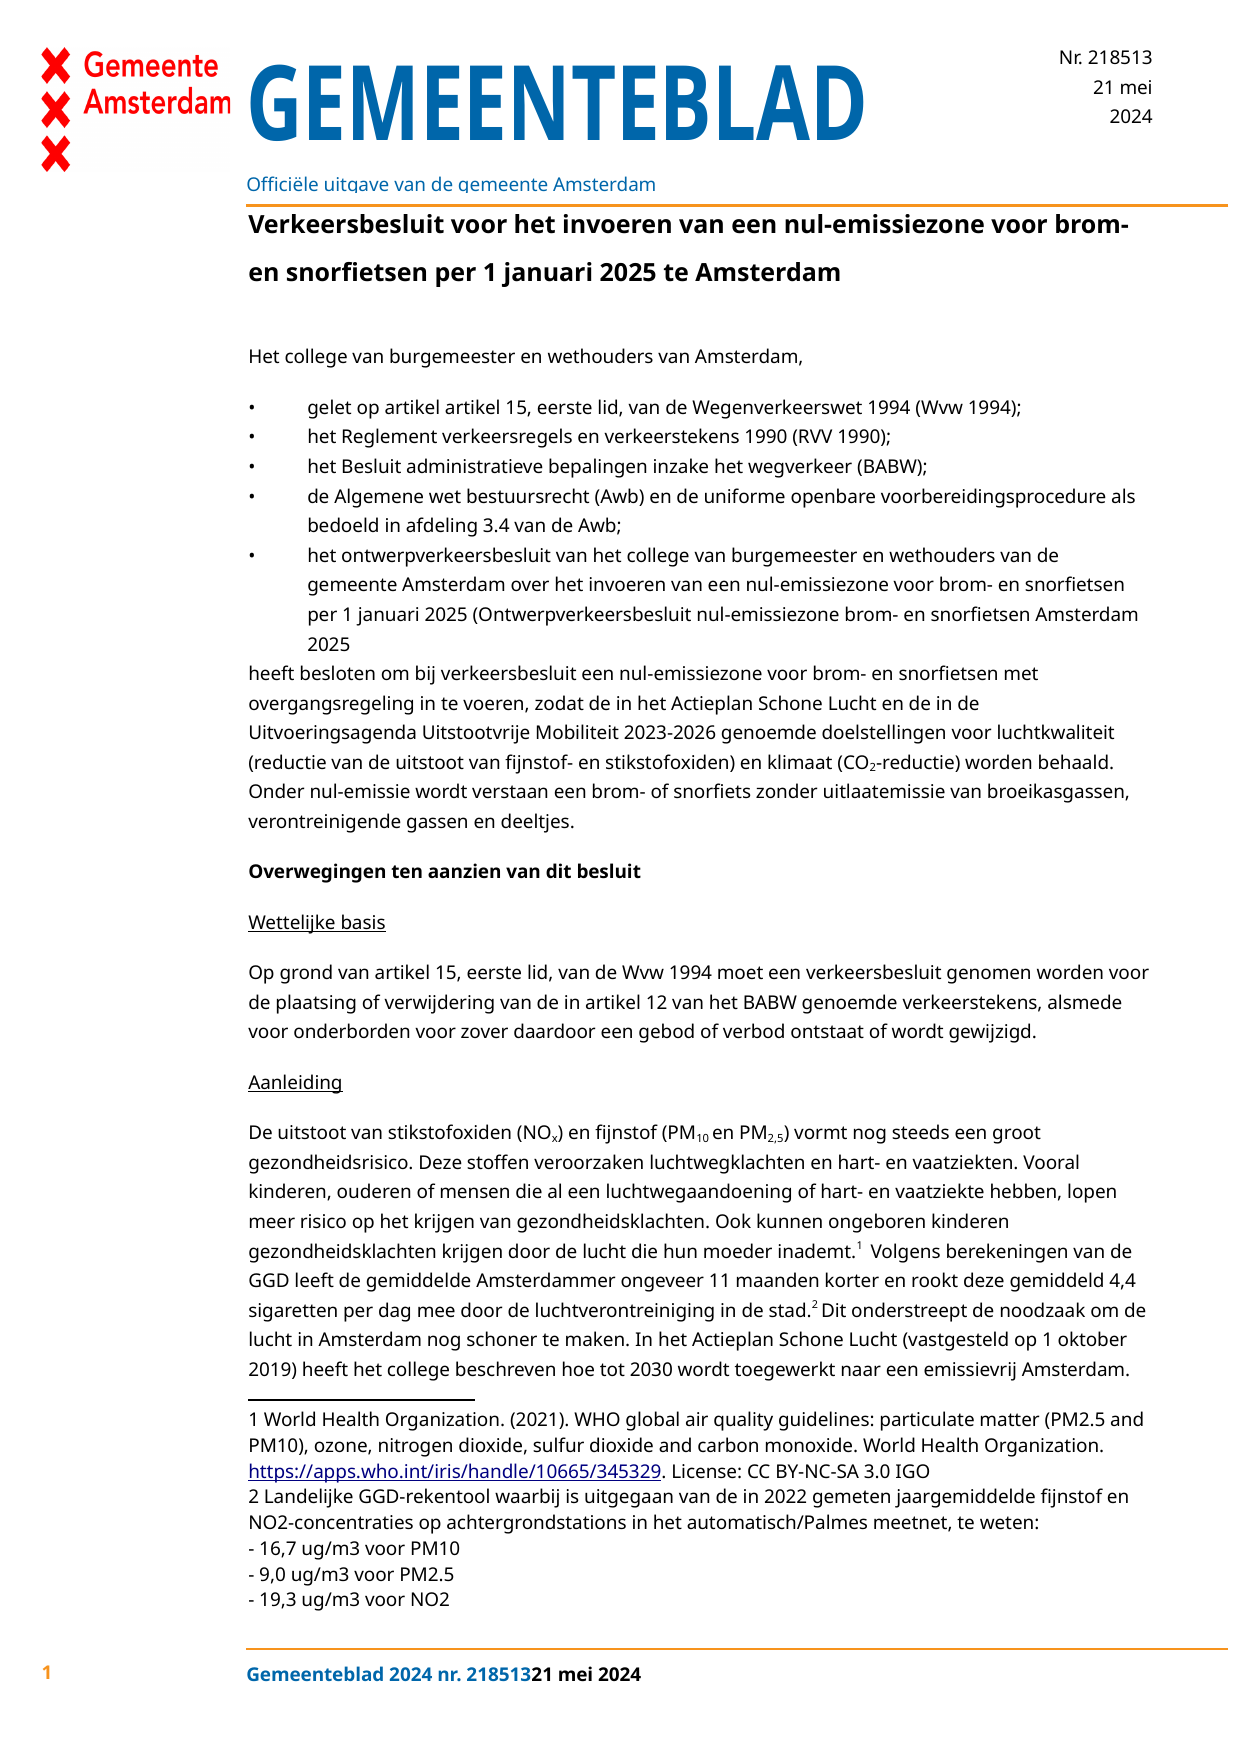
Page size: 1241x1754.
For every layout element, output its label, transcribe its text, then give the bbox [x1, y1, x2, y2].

text - 16,7 ug/m3 voor PM10 [248, 1535, 1152, 1561]
text Wettelijke basis [248, 909, 1152, 935]
list gelet op artikel artikel 15, eerste lid, van de Wegenverkeerswet 1994 (Wvw 1994); [248, 394, 1152, 420]
picture [41, 47, 231, 172]
list het Besluit administratieve bepalingen inzake het wegverkeer (BABW); [248, 453, 1152, 479]
text - 19,3 ug/m3 voor NO2 [248, 1586, 1152, 1612]
list het ontwerpverkeersbesluit van het college van burgemeester en wethouders van de gemeente Amsterdam over het invoeren van een nul-emissiezone voor brom- en snorfietsen per 1 januari 2025 (Ontwerpverkeersbesluit nul-emissiezone brom- en snorfietsen Amsterdam 2025 [248, 542, 1152, 656]
text World Health Organization. (‎2021)‎. WHO global air quality guidelines: particulate matter (‎PM2.5 and PM10)‎, ozone, nitrogen dioxide, sulfur dioxide and carbon monoxide. World Health Organization. https://apps.who.int/iris/handle/10665/345329. License: CC BY-NC-SA 3.0 IGO [248, 1406, 1152, 1483]
text Aanleiding [248, 1069, 1152, 1095]
list de Algemene wet bestuursrecht (Awb) en de uniforme openbare voorbereidingsprocedure als bedoeld in afdeling 3.4 van de Awb; [248, 483, 1152, 538]
list het Reglement verkeersregels en verkeerstekens 1990 (RVV 1990); [248, 424, 1152, 449]
text - 9,0 ug/m3 voor PM2.5 [248, 1561, 1152, 1586]
text De uitstoot van stikstofoxiden (NOx) en fijnstof (PM10 en PM2,5) vormt nog steeds een groot gezondheidsrisico. Deze stoffen veroorzaken luchtwegklachten en hart- en vaatziekten. Vooral kinderen, ouderen of mensen die al een luchtwegaandoening of hart- en vaatziekte hebben, lopen meer risico op het krijgen van gezondheidsklachten. Ook kunnen ongeboren kinderen gezondheidsklachten krijgen door de lucht die hun moeder inademt. Volgens berekeningen van de GGD leeft de gemiddelde Amsterdammer ongeveer 11 maanden korter en rookt deze gemiddeld 4,4 sigaretten per dag mee door de luchtverontreiniging in de stad.Dit onderstreept de noodzaak om de lucht in Amsterdam nog schoner te maken. In het Actieplan Schone Lucht (vastgesteld op 1 oktober 2019) heeft het college beschreven hoe tot 2030 wordt toegewerkt naar een emissievrij Amsterdam. [248, 1119, 1152, 1382]
text Verkeersbesluit voor het invoeren van een nul-emissiezone voor brom- en snorfietsen per 1 januari 2025 te Amsterdam [248, 207, 1152, 288]
text heeft besloten om bij verkeersbesluit een nul-emissiezone voor brom- en snorfietsen met overgangsregeling in te voeren, zodat de in het Actieplan Schone Lucht en de in de Uitvoeringsagenda Uitstootvrije Mobiliteit 2023-2026 genoemde doelstellingen voor luchtkwaliteit (reductie van de uitstoot van fijnstof- en stikstofoxiden) en klimaat (CO2-reductie) worden behaald. Onder nul-emissie wordt verstaan een brom- of snorfiets zonder uitlaatemissie van broeikasgassen, verontreinigende gassen en deeltjes. [248, 660, 1152, 834]
text Landelijke GGD-rekentool waarbij is uitgegaan van de in 2022 gemeten jaargemiddelde fijnstof en NO2-concentraties op achtergrondstations in het automatisch/Palmes meetnet, te weten: [248, 1483, 1152, 1535]
text Overwegingen ten aanzien van dit besluit [248, 859, 1152, 884]
text Op grond van artikel 15, eerste lid, van de Wvw 1994 moet een verkeersbesluit genomen worden voor de plaatsing of verwijdering van de in artikel 12 van het BABW genoemde verkeerstekens, alsmede voor onderborden voor zover daardoor een gebod of verbod ontstaat of wordt gewijzigd. [248, 959, 1152, 1044]
text Het college van burgemeester en wethouders van Amsterdam, [248, 344, 1152, 369]
